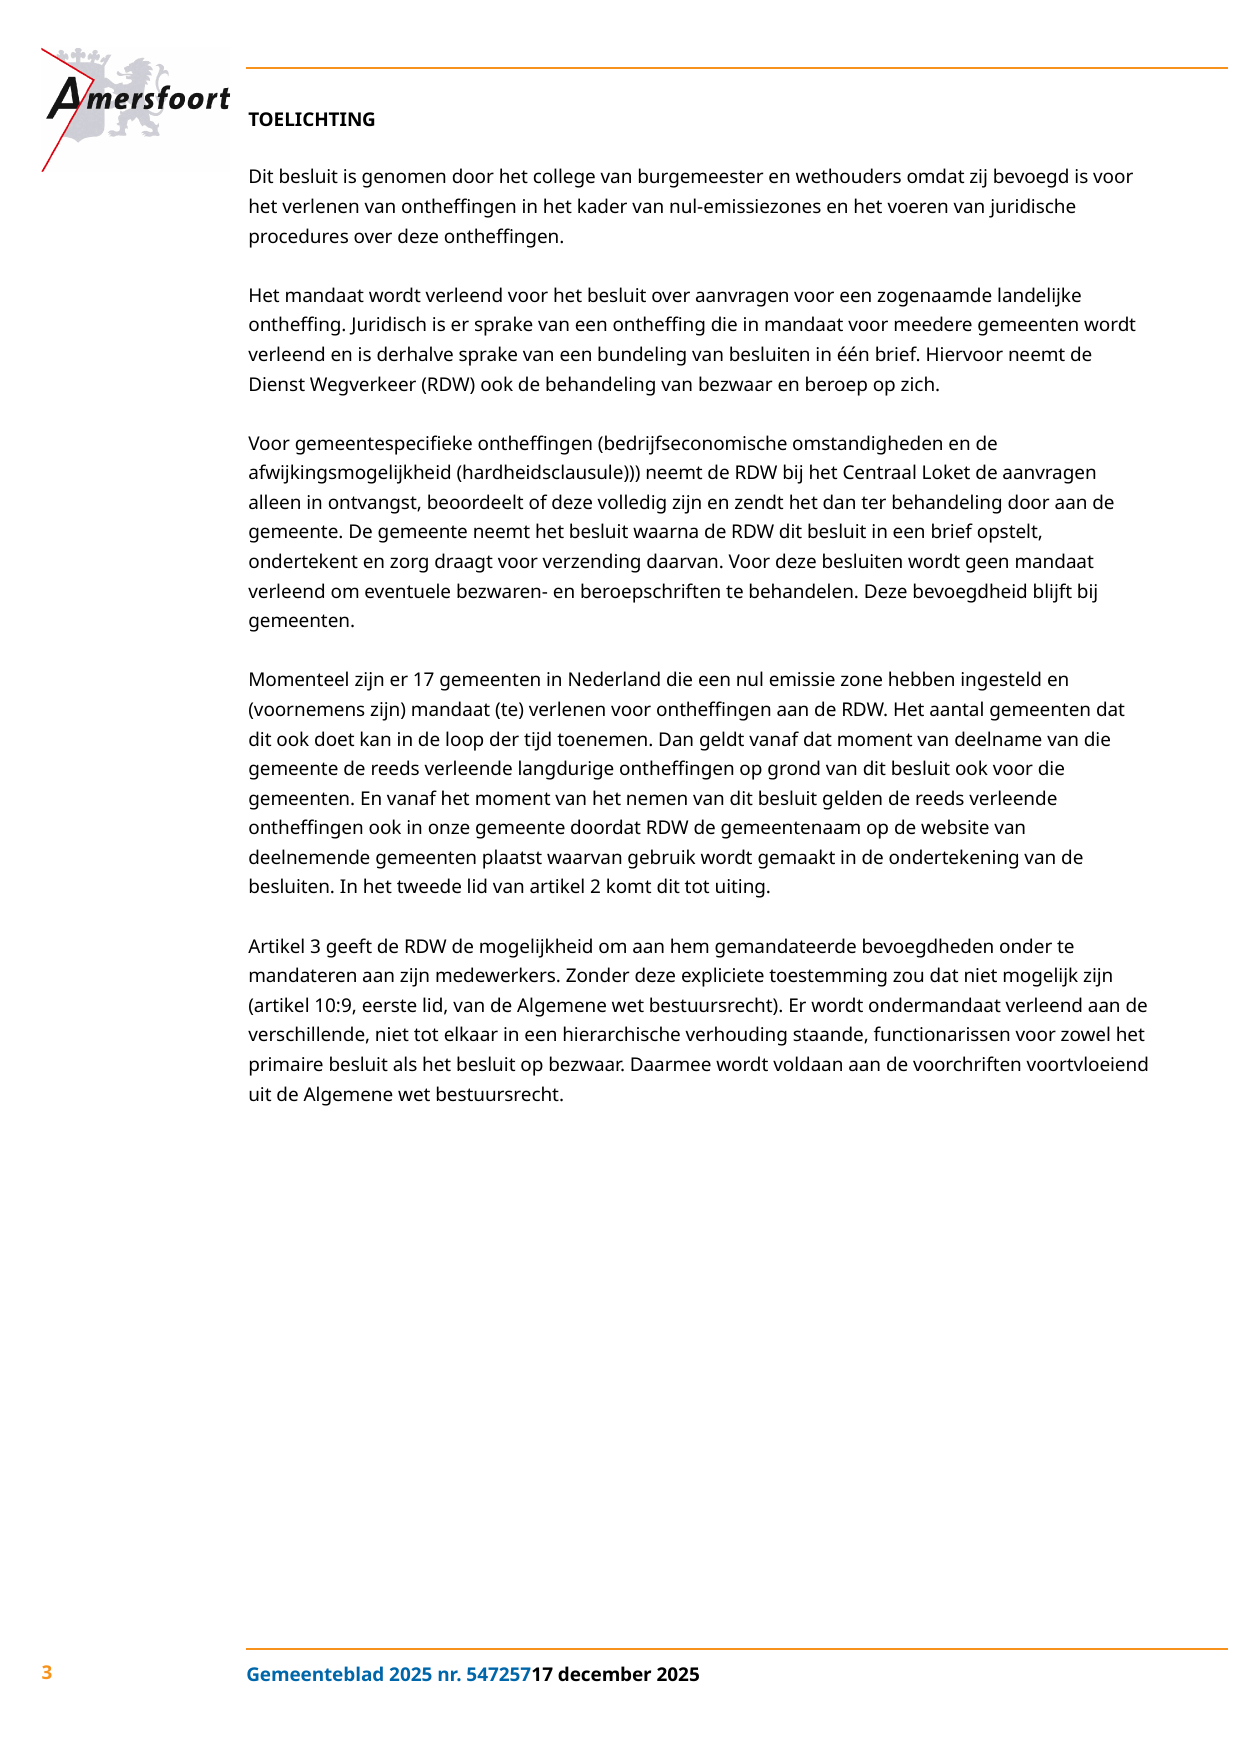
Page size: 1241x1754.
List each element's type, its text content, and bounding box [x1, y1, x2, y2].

text Momenteel zijn er 17 gemeenten in Nederland die een nul emissie zone hebben ingesteld en (voornemens zijn) mandaat (te) verlenen voor ontheffingen aan de RDW. Het aantal gemeenten dat dit ook doet kan in de loop der tijd toenemen. Dan geldt vanaf dat moment van deelname van die gemeente de reeds verleende langdurige ontheffingen op grond van dit besluit ook voor die gemeenten. En vanaf het moment van het nemen van dit besluit gelden de reeds verleende ontheffingen ook in onze gemeente doordat RDW de gemeentenaam op de website van deelnemende gemeenten plaatst waarvan gebruik wordt gemaakt in de ondertekening van de besluiten. In het tweede lid van artikel 2 komt dit tot uiting. [248, 667, 1152, 899]
text TOELICHTING [248, 95, 1152, 134]
text Dit besluit is genomen door het college van burgemeester en wethouders omdat zij bevoegd is voor het verlenen van ontheffingen in het kader van nul-emissiezones en het voeren van juridische procedures over deze ontheffingen. [248, 164, 1152, 248]
text Artikel 3 geeft de RDW de mogelijkheid om aan hem gemandateerde bevoegdheden onder te mandateren aan zijn medewerkers. Zonder deze expliciete toestemming zou dat niet mogelijk zijn (artikel 10:9, eerste lid, van de Algemene wet bestuursrecht). Er wordt ondermandaat verleend aan de verschillende, niet tot elkaar in een hierarchische verhouding staande, functionarissen voor zowel het primaire besluit als het besluit op bezwaar. Daarmee wordt voldaan aan de voorchriften voortvloeiend uit de Algemene wet bestuursrecht. [248, 933, 1152, 1106]
picture [41, 47, 231, 172]
text Voor gemeentespecifieke ontheffingen (bedrijfseconomische omstandigheden en de afwijkingsmogelijkheid (hardheidsclausule))) neemt de RDW bij het Centraal Loket de aanvragen alleen in ontvangst, beoordeelt of deze volledig zijn en zendt het dan ter behandeling door aan de gemeente. De gemeente neemt het besluit waarna de RDW dit besluit in een brief opstelt, ondertekent en zorg draagt voor verzending daarvan. Voor deze besluiten wordt geen mandaat verleend om eventuele bezwaren- en beroepschriften te behandelen. Deze bevoegdheid blijft bij gemeenten. [248, 430, 1152, 633]
text Het mandaat wordt verleend voor het besluit over aanvragen voor een zogenaamde landelijke ontheffing. Juridisch is er sprake van een ontheffing die in mandaat voor meedere gemeenten wordt verleend en is derhalve sprake van een bundeling van besluiten in één brief. Hiervoor neemt de Dienst Wegverkeer (RDW) ook de behandeling van bezwaar en beroep op zich. [248, 282, 1152, 396]
